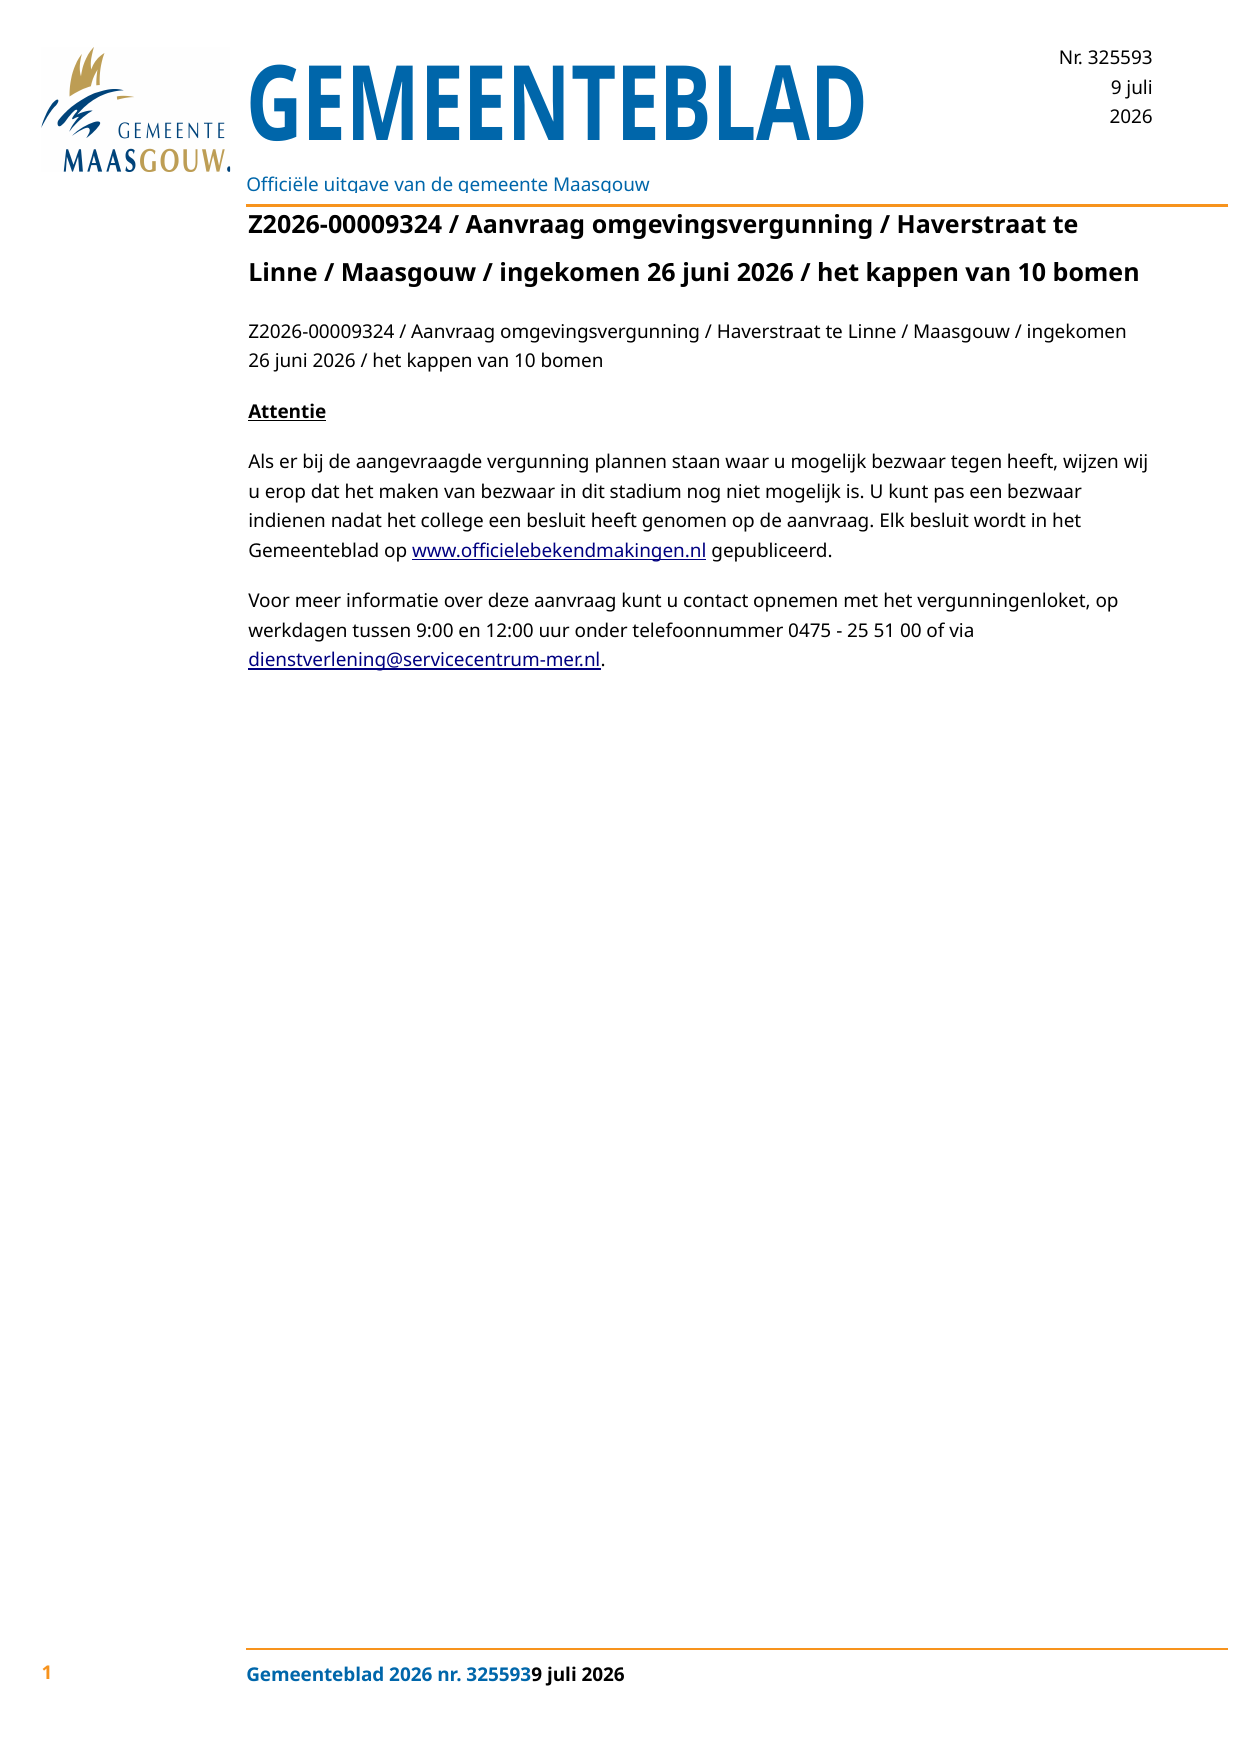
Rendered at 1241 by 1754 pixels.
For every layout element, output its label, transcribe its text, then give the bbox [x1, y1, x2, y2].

text Z2026-00009324 / Aanvraag omgevingsvergunning / Haverstraat te Linne / Maasgouw / ingekomen 26 juni 2026 / het kappen van 10 bomen [248, 207, 1152, 288]
text Z2026-00009324 / Aanvraag omgevingsvergunning / Haverstraat te Linne / Maasgouw / ingekomen 26 juni 2026 / het kappen van 10 bomen [248, 318, 1152, 373]
text Als er bij de aangevraagde vergunning plannen staan waar u mogelijk bezwaar tegen heeft, wijzen wij u erop dat het maken van bezwaar in dit stadium nog niet mogelijk is. U kunt pas een bezwaar indienen nadat het college een besluit heeft genomen op de aanvraag. Elk besluit wordt in het Gemeenteblad op www.officielebekendmakingen.nl gepubliceerd. [248, 448, 1152, 563]
text Attentie [248, 398, 1152, 424]
text Voor meer informatie over deze aanvraag kunt u contact opnemen met het vergunningenloket, op werkdagen tussen 9:00 en 12:00 uur onder telefoonnummer 0475 - 25 51 00 of via dienstverlening@servicecentrum-mer.nl. [248, 587, 1152, 672]
picture [41, 47, 231, 172]
